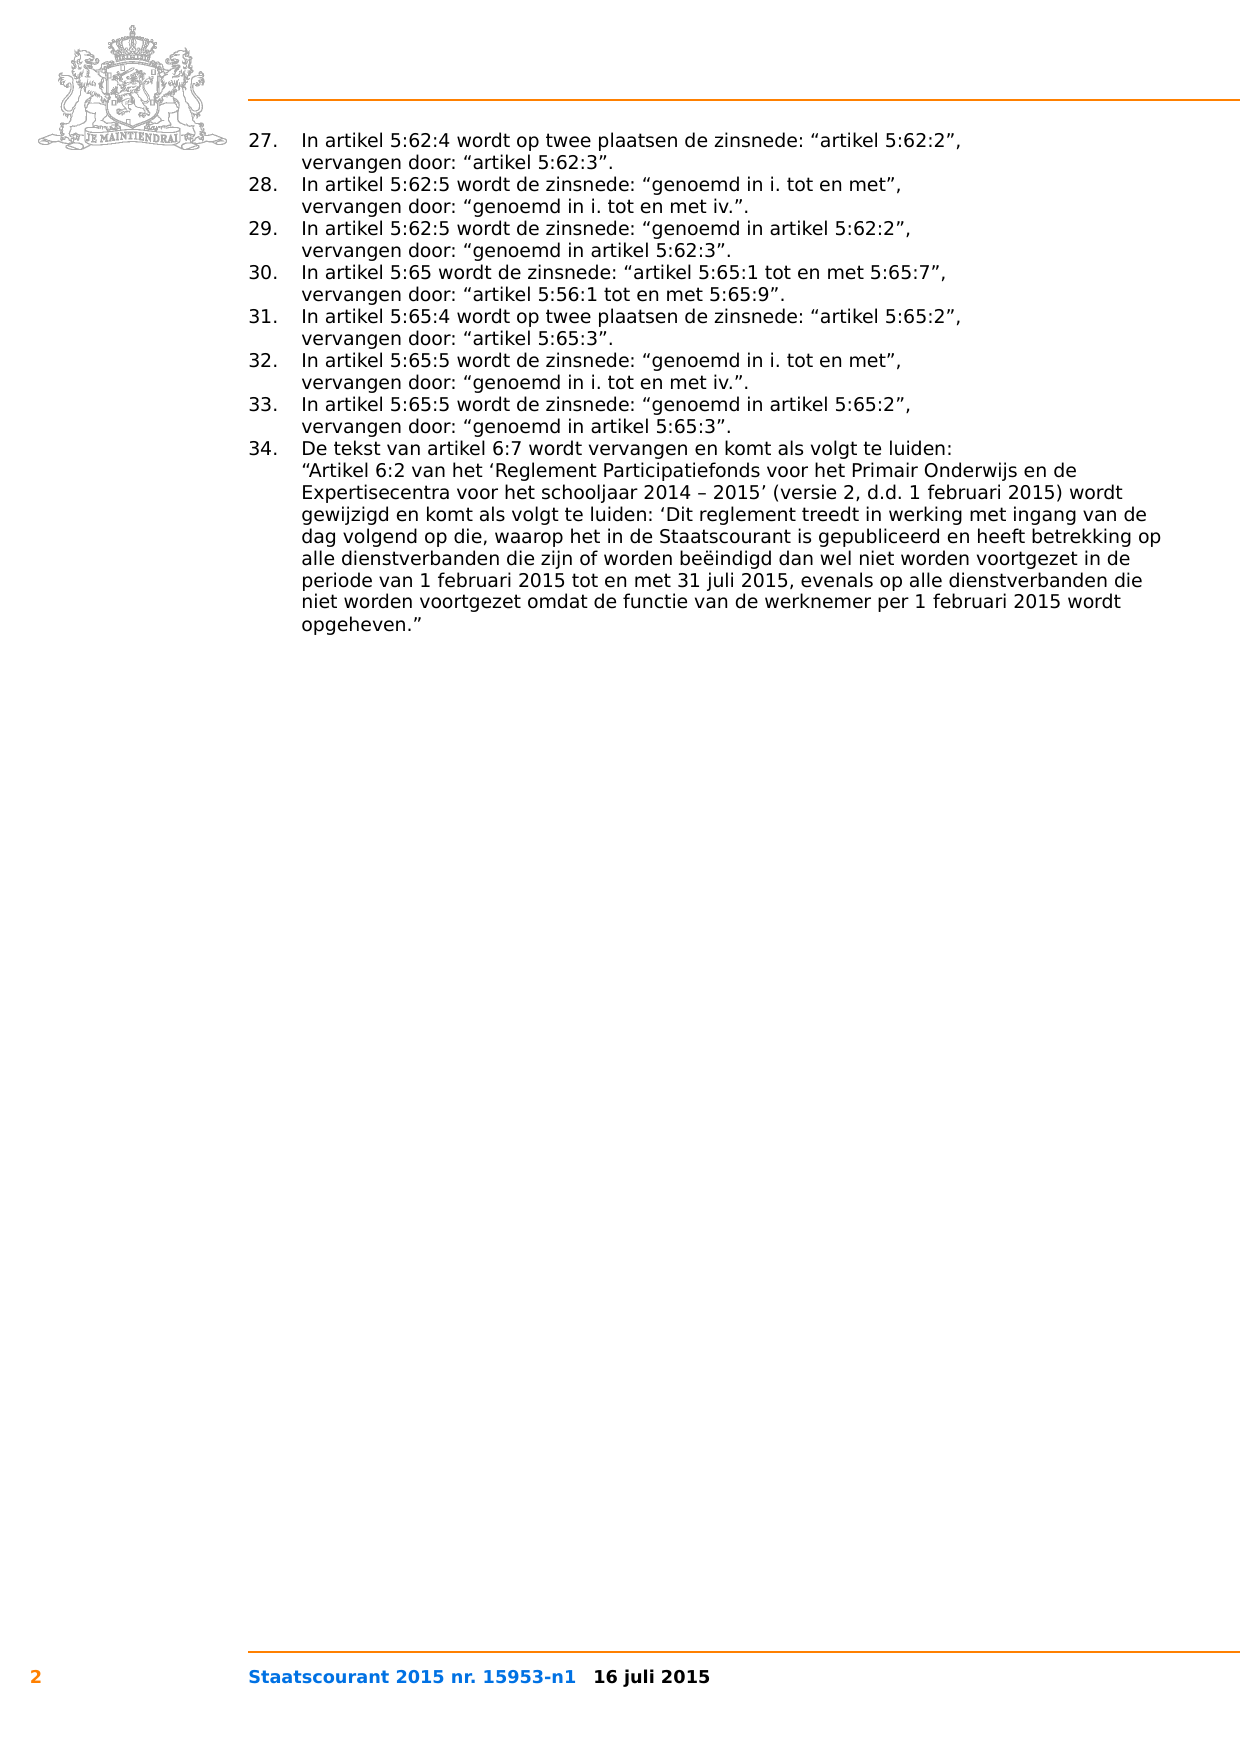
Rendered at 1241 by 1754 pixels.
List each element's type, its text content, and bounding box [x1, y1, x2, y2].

text 29. In artikel 5:62:5 wordt de zinsnede: “genoemd in artikel 5:62:2”, [248, 218, 1163, 240]
text 31. In artikel 5:65:4 wordt op twee plaatsen de zinsnede: “artikel 5:65:2”, [248, 306, 1163, 328]
text vervangen door: “genoemd in artikel 5:65:3”. [301, 416, 1163, 438]
text 33. In artikel 5:65:5 wordt de zinsnede: “genoemd in artikel 5:65:2”, [248, 394, 1163, 416]
picture [38, 25, 227, 150]
text vervangen door: “genoemd in i. tot en met iv.”. [301, 196, 1163, 218]
text vervangen door: “artikel 5:62:3”. [301, 152, 1163, 174]
text 27. In artikel 5:62:4 wordt op twee plaatsen de zinsnede: “artikel 5:62:2”, [248, 130, 1163, 152]
text 28. In artikel 5:62:5 wordt de zinsnede: “genoemd in i. tot en met”, [248, 174, 1163, 196]
text vervangen door: “artikel 5:65:3”. [301, 328, 1163, 350]
text 32. In artikel 5:65:5 wordt de zinsnede: “genoemd in i. tot en met”, [248, 350, 1163, 372]
text 34. De tekst van artikel 6:7 wordt vervangen en komt als volgt te luiden: [248, 438, 1163, 459]
text “Artikel 6:2 van het ‘Reglement Participatiefonds voor het Primair Onderwijs en de Expertisecentra voor het schooljaar 2014 – 2015’ (versie 2, d.d. 1 februari 2015) wordt gewijzigd en komt als volgt te luiden: ‘Dit reglement treedt in werking met ingang van de dag volgend op die, waarop het in de Staatscourant is gepubliceerd en heeft betrekking op alle dienstverbanden die zijn of worden beëindigd dan wel niet worden voortgezet in de periode van 1 februari 2015 tot en met 31 juli 2015, evenals op alle dienstverbanden die niet worden voortgezet omdat de functie van de werknemer per 1 februari 2015 wordt opgeheven.” [301, 459, 1163, 635]
text vervangen door: “genoemd in artikel 5:62:3”. [301, 240, 1163, 262]
text 30. In artikel 5:65 wordt de zinsnede: “artikel 5:65:1 tot en met 5:65:7”, [248, 262, 1163, 284]
text vervangen door: “artikel 5:56:1 tot en met 5:65:9”. [301, 284, 1163, 306]
text vervangen door: “genoemd in i. tot en met iv.”. [301, 372, 1163, 394]
